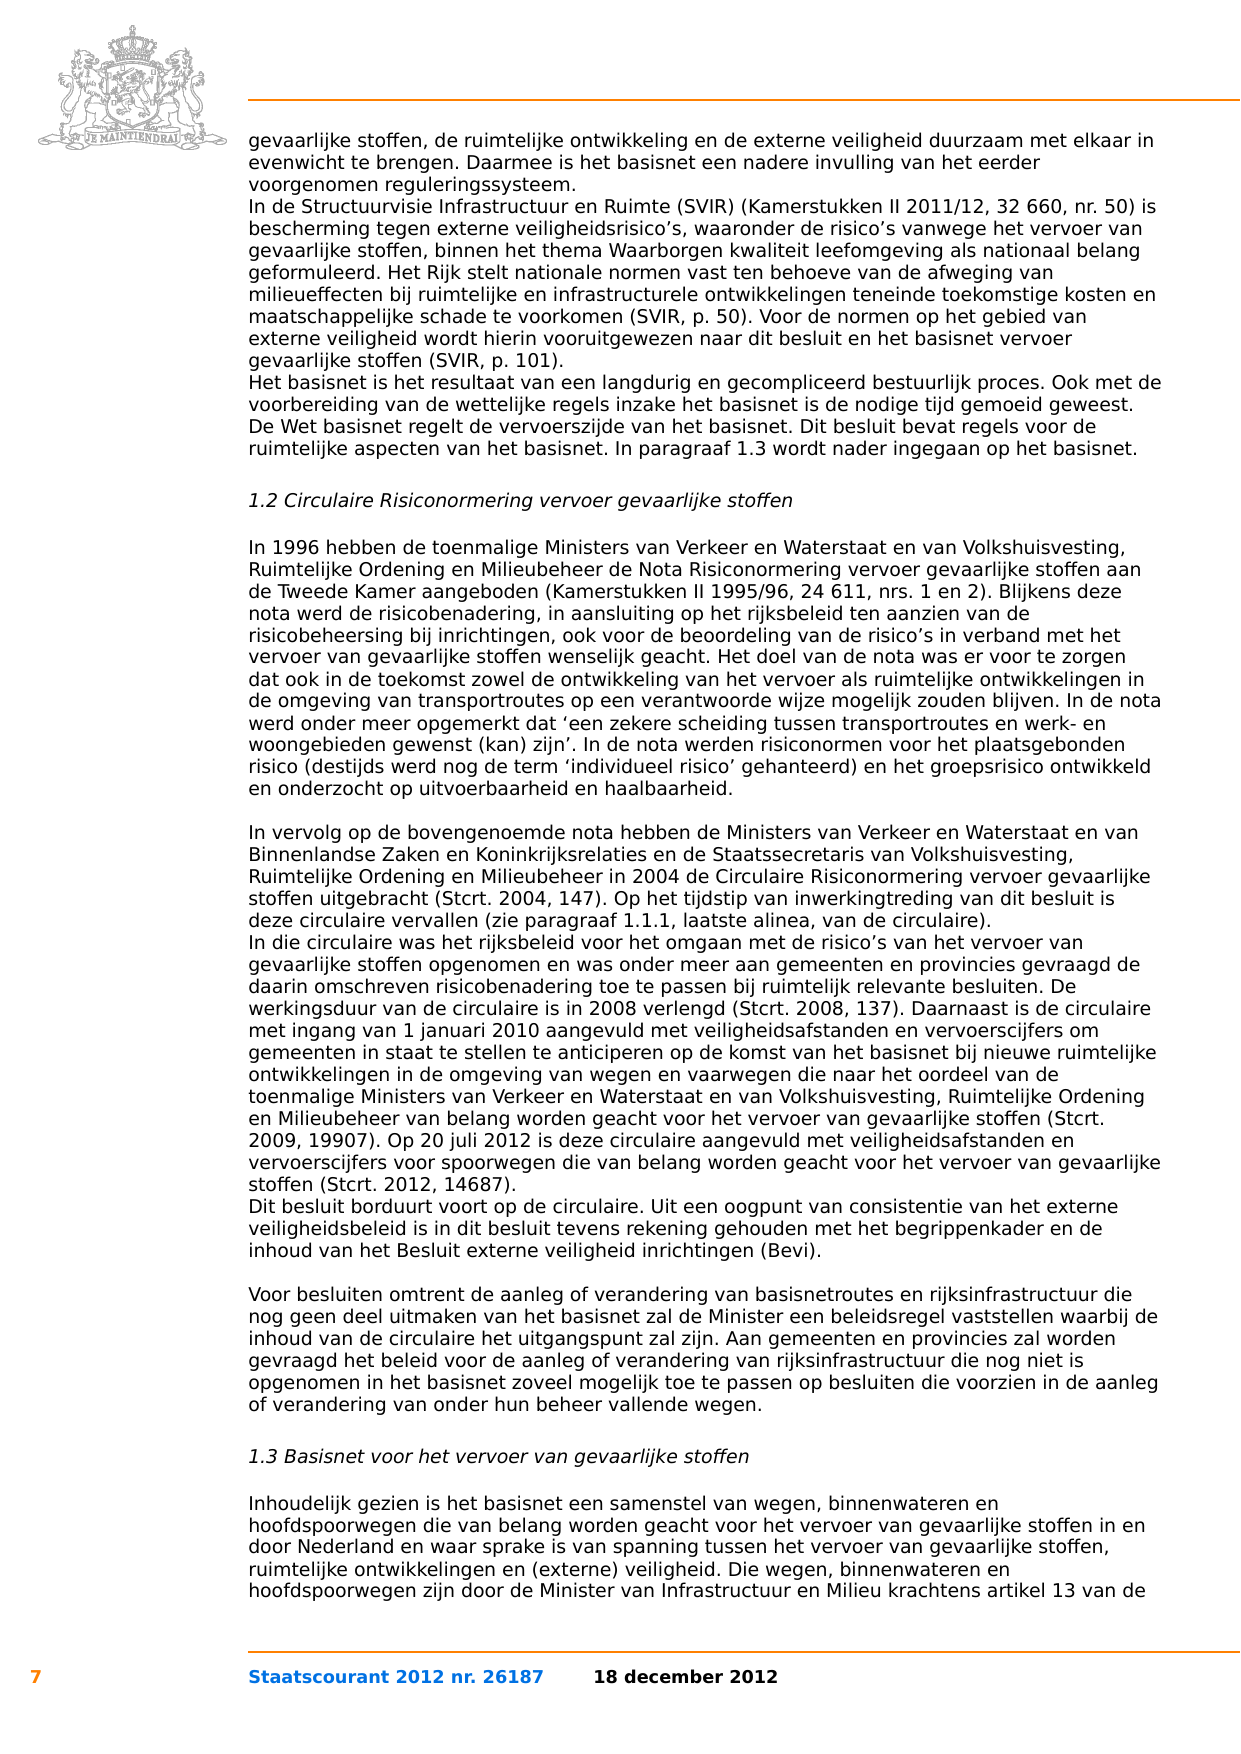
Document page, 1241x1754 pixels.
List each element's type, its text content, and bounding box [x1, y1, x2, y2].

subtitle 1.3 Basisnet voor het vervoer van gevaarlijke stoffen [248, 1446, 1163, 1467]
text In 1996 hebben de toenmalige Ministers van Verkeer en Waterstaat en van Volkshuisvesting, Ruimtelijke Ordening en Milieubeheer de Nota Risiconormering vervoer gevaarlijke stoffen aan de Tweede Kamer aangeboden (Kamerstukken II 1995/96, 24 611, nrs. 1 en 2). Blijkens deze nota werd de risicobenadering, in aansluiting op het rijksbeleid ten aanzien van de risicobeheersing bij inrichtingen, ook voor de beoordeling van de risico’s in verband met het vervoer van gevaarlijke stoffen wenselijk geacht. Het doel van de nota was er voor te zorgen dat ook in de toekomst zowel de ontwikkeling van het vervoer als ruimtelijke ontwikkelingen in de omgeving van transportroutes op een verantwoorde wijze mogelijk zouden blijven. In de nota werd onder meer opgemerkt dat ‘een zekere scheiding tussen transportroutes en werk- en woongebieden gewenst (kan) zijn’. In de nota werden risiconormen voor het plaatsgebonden risico (destijds werd nog de term ‘individueel risico’ gehanteerd) en het groepsrisico ontwikkeld en onderzocht op uitvoerbaarheid en haalbaarheid. [248, 537, 1163, 800]
text Dit besluit borduurt voort op de circulaire. Uit een oogpunt van consistentie van het externe veiligheidsbeleid is in dit besluit tevens rekening gehouden met het begrippenkader en de inhoud van het Besluit externe veiligheid inrichtingen (Bevi). [248, 1196, 1163, 1262]
text Voor besluiten omtrent de aanleg of verandering van basisnetroutes en rijksinfrastructuur die nog geen deel uitmaken van het basisnet zal de Minister een beleidsregel vaststellen waarbij de inhoud van de circulaire het uitgangspunt zal zijn. Aan gemeenten en provincies zal worden gevraagd het beleid voor de aanleg of verandering van rijksinfrastructuur die nog niet is opgenomen in het basisnet zoveel mogelijk toe te passen op besluiten die voorzien in de aanleg of verandering van onder hun beheer vallende wegen. [248, 1284, 1163, 1416]
subtitle 1.2 Circulaire Risiconormering vervoer gevaarlijke stoffen [248, 489, 1163, 512]
text In die circulaire was het rijksbeleid voor het omgaan met de risico’s van het vervoer van gevaarlijke stoffen opgenomen en was onder meer aan gemeenten en provincies gevraagd de daarin omschreven risicobenadering toe te passen bij ruimtelijk relevante besluiten. De werkingsduur van de circulaire is in 2008 verlengd (Stcrt. 2008, 137). Daarnaast is de circulaire met ingang van 1 januari 2010 aangevuld met veiligheidsafstanden en vervoerscijfers om gemeenten in staat te stellen te anticiperen op de komst van het basisnet bij nieuwe ruimtelijke ontwikkelingen in de omgeving van wegen en vaarwegen die naar het oordeel van de toenmalige Ministers van Verkeer en Waterstaat en van Volkshuisvesting, Ruimtelijke Ordening en Milieubeheer van belang worden geacht voor het vervoer van gevaarlijke stoffen (Stcrt. 2009, 19907). Op 20 juli 2012 is deze circulaire aangevuld met veiligheidsafstanden en vervoerscijfers voor spoorwegen die van belang worden geacht voor het vervoer van gevaarlijke stoffen (Stcrt. 2012, 14687). [248, 932, 1163, 1196]
text Het basisnet is het resultaat van een langdurig en gecompliceerd bestuurlijk proces. Ook met de voorbereiding van de wettelijke regels inzake het basisnet is de nodige tijd gemoeid geweest. De Wet basisnet regelt de vervoerszijde van het basisnet. Dit besluit bevat regels voor de ruimtelijke aspecten van het basisnet. In paragraaf 1.3 wordt nader ingegaan op het basisnet. [248, 372, 1163, 459]
text In vervolg op de bovengenoemde nota hebben de Ministers van Verkeer en Waterstaat en van Binnenlandse Zaken en Koninkrijksrelaties en de Staatssecretaris van Volkshuisvesting, Ruimtelijke Ordening en Milieubeheer in 2004 de Circulaire Risiconormering vervoer gevaarlijke stoffen uitgebracht (Stcrt. 2004, 147). Op het tijdstip van inwerkingtreding van dit besluit is deze circulaire vervallen (zie paragraaf 1.1.1, laatste alinea, van de circulaire). [248, 822, 1163, 932]
picture [38, 25, 227, 150]
text gevaarlijke stoffen, de ruimtelijke ontwikkeling en de externe veiligheid duurzaam met elkaar in evenwicht te brengen. Daarmee is het basisnet een nadere invulling van het eerder voorgenomen reguleringssysteem. [248, 130, 1163, 196]
text Inhoudelijk gezien is het basisnet een samenstel van wegen, binnenwateren en hoofdspoorwegen die van belang worden geacht voor het vervoer van gevaarlijke stoffen in en door Nederland en waar sprake is van spanning tussen het vervoer van gevaarlijke stoffen, ruimtelijke ontwikkelingen en (externe) veiligheid. Die wegen, binnenwateren en hoofdspoorwegen zijn door de Minister van Infrastructuur en Milieu krachtens artikel 13 van de [248, 1492, 1163, 1602]
text In de Structuurvisie Infrastructuur en Ruimte (SVIR) (Kamerstukken II 2011/12, 32 660, nr. 50) is bescherming tegen externe veiligheidsrisico’s, waaronder de risico’s vanwege het vervoer van gevaarlijke stoffen, binnen het thema Waarborgen kwaliteit leefomgeving als nationaal belang geformuleerd. Het Rijk stelt nationale normen vast ten behoeve van de afweging van milieueffecten bij ruimtelijke en infrastructurele ontwikkelingen teneinde toekomstige kosten en maatschappelijke schade te voorkomen (SVIR, p. 50). Voor de normen op het gebied van externe veiligheid wordt hierin vooruitgewezen naar dit besluit en het basisnet vervoer gevaarlijke stoffen (SVIR, p. 101). [248, 196, 1163, 372]
